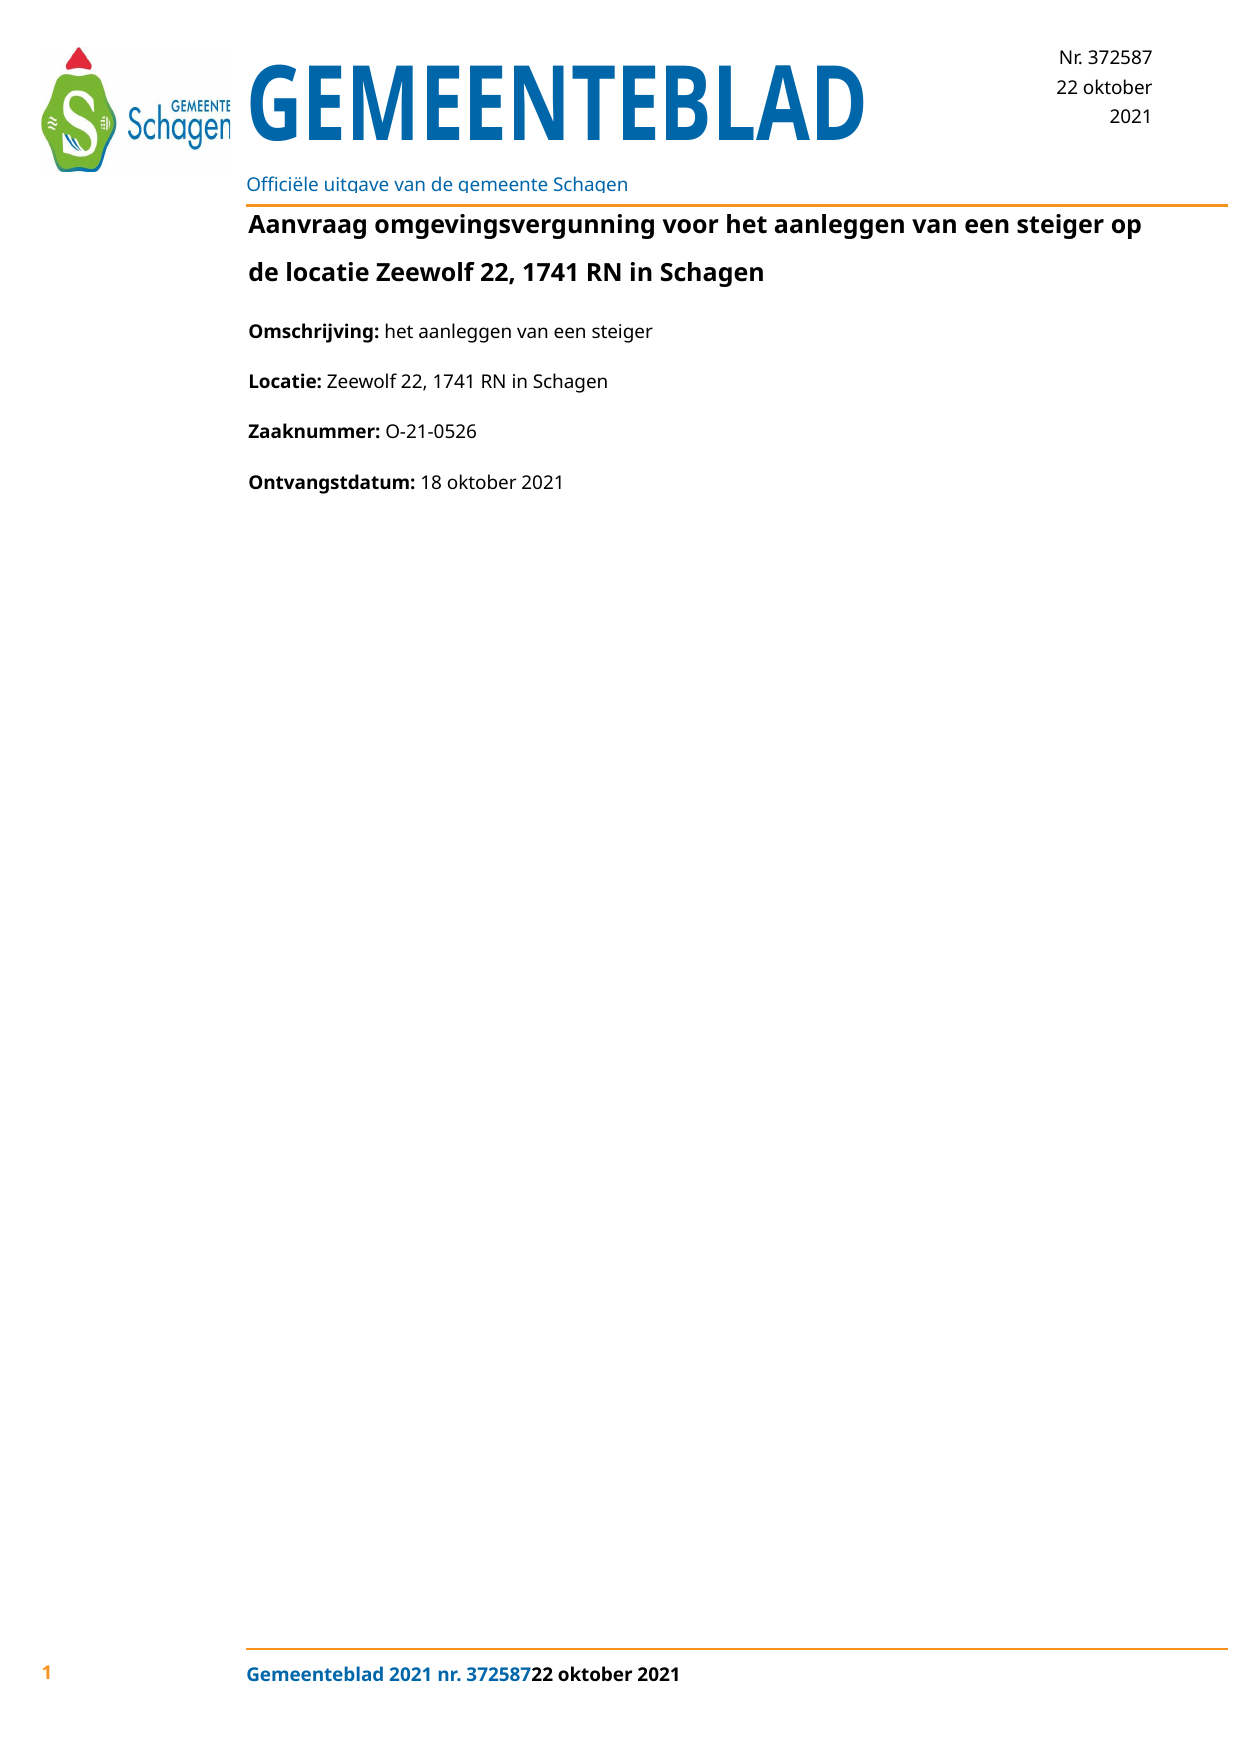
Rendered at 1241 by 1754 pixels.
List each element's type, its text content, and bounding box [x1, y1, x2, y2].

text Zaaknummer: O-21-0526 [248, 419, 1152, 444]
text Locatie: Zeewolf 22, 1741 RN in Schagen [248, 368, 1152, 394]
text Omschrijving: het aanleggen van een steiger [248, 318, 1152, 344]
text Ontvangstdatum: 18 oktober 2021 [248, 469, 1152, 495]
picture [41, 47, 231, 172]
text Aanvraag omgevingsvergunning voor het aanleggen van een steiger op de locatie Zeewolf 22, 1741 RN in Schagen [248, 207, 1152, 288]
